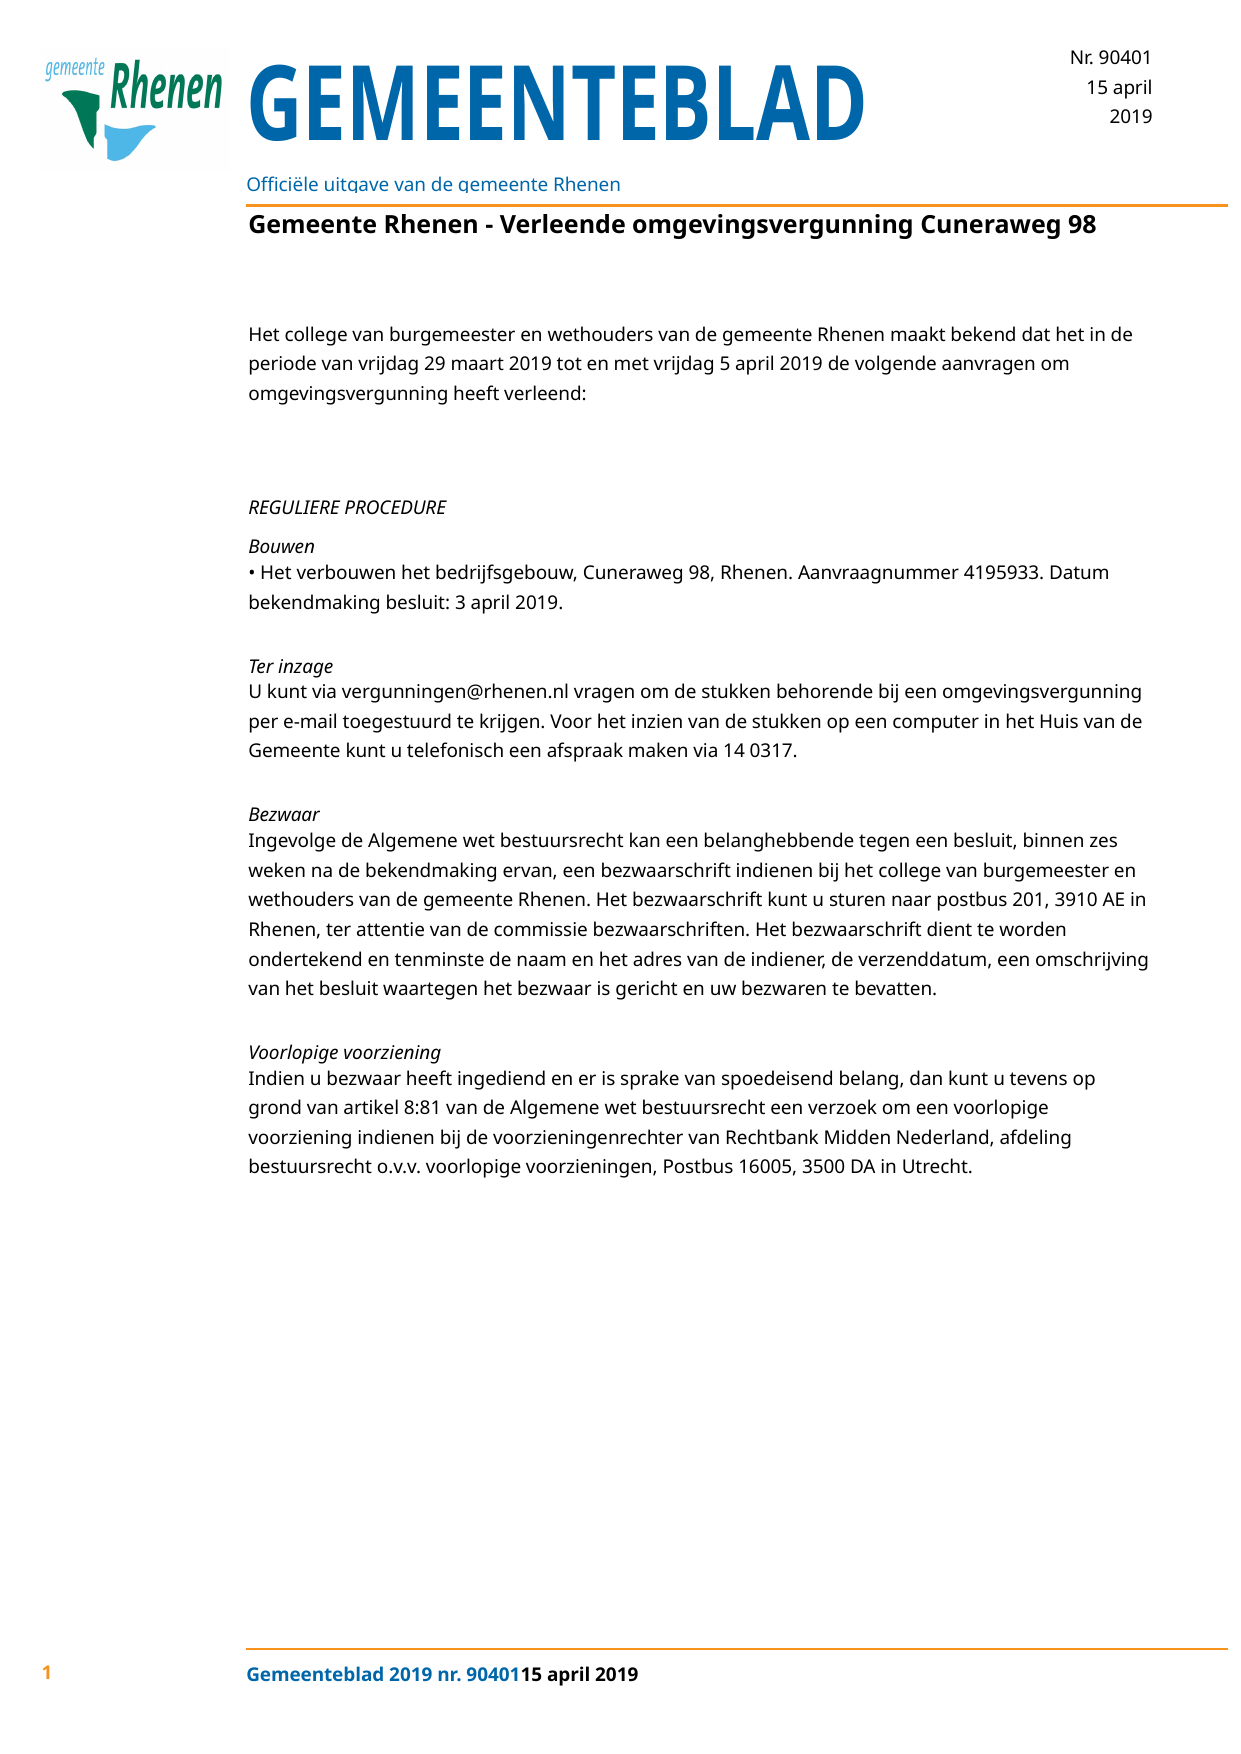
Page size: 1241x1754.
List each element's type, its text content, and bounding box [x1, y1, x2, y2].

text Indien u bezwaar heeft ingediend en er is sprake van spoedeisend belang, dan kunt u tevens op grond van artikel 8:81 van de Algemene wet bestuursrecht een verzoek om een voorlopige voorziening indienen bij de voorzieningenrechter van Rechtbank Midden Nederland, afdeling bestuursrecht o.v.v. voorlopige voorzieningen, Postbus 16005, 3500 DA in Utrecht. [248, 1065, 1152, 1179]
text Bouwen [248, 533, 1152, 559]
text Ter inzage [248, 653, 1152, 678]
picture [41, 47, 231, 172]
text Het college van burgemeester en wethouders van de gemeente Rhenen maakt bekend dat het in de periode van vrijdag 29 maart 2019 tot en met vrijdag 5 april 2019 de volgende aanvragen om omgevingsvergunning heeft verleend: [248, 321, 1152, 406]
text Bezwaar [248, 802, 1152, 827]
text Ingevolge de Algemene wet bestuursrecht kan een belanghebbende tegen een besluit, binnen zes weken na de bekendmaking ervan, een bezwaarschrift indienen bij het college van burgemeester en wethouders van de gemeente Rhenen. Het bezwaarschrift kunt u sturen naar postbus 201, 3910 AE in Rhenen, ter attentie van de commissie bezwaarschriften. Het bezwaarschrift dient te worden ondertekend en tenminste de naam en het adres van de indiener, de verzenddatum, een omschrijving van het besluit waartegen het bezwaar is gericht en uw bezwaren te bevatten. [248, 827, 1152, 1001]
text U kunt via vergunningen@rhenen.nl vragen om de stukken behorende bij een omgevingsvergunning per e-mail toegestuurd te krijgen. Voor het inzien van de stukken op een computer in het Huis van de Gemeente kunt u telefonisch een afspraak maken via 14 0317. [248, 678, 1152, 763]
text • Het verbouwen het bedrijfsgebouw, Cuneraweg 98, Rhenen. Aanvraagnummer 4195933. Datum bekendmaking besluit: 3 april 2019. [248, 559, 1152, 614]
text Voorlopige voorziening [248, 1039, 1152, 1065]
text REGULIERE PROCEDURE [248, 494, 1152, 520]
text Gemeente Rhenen - Verleende omgevingsvergunning Cuneraweg 98 [248, 207, 1152, 241]
